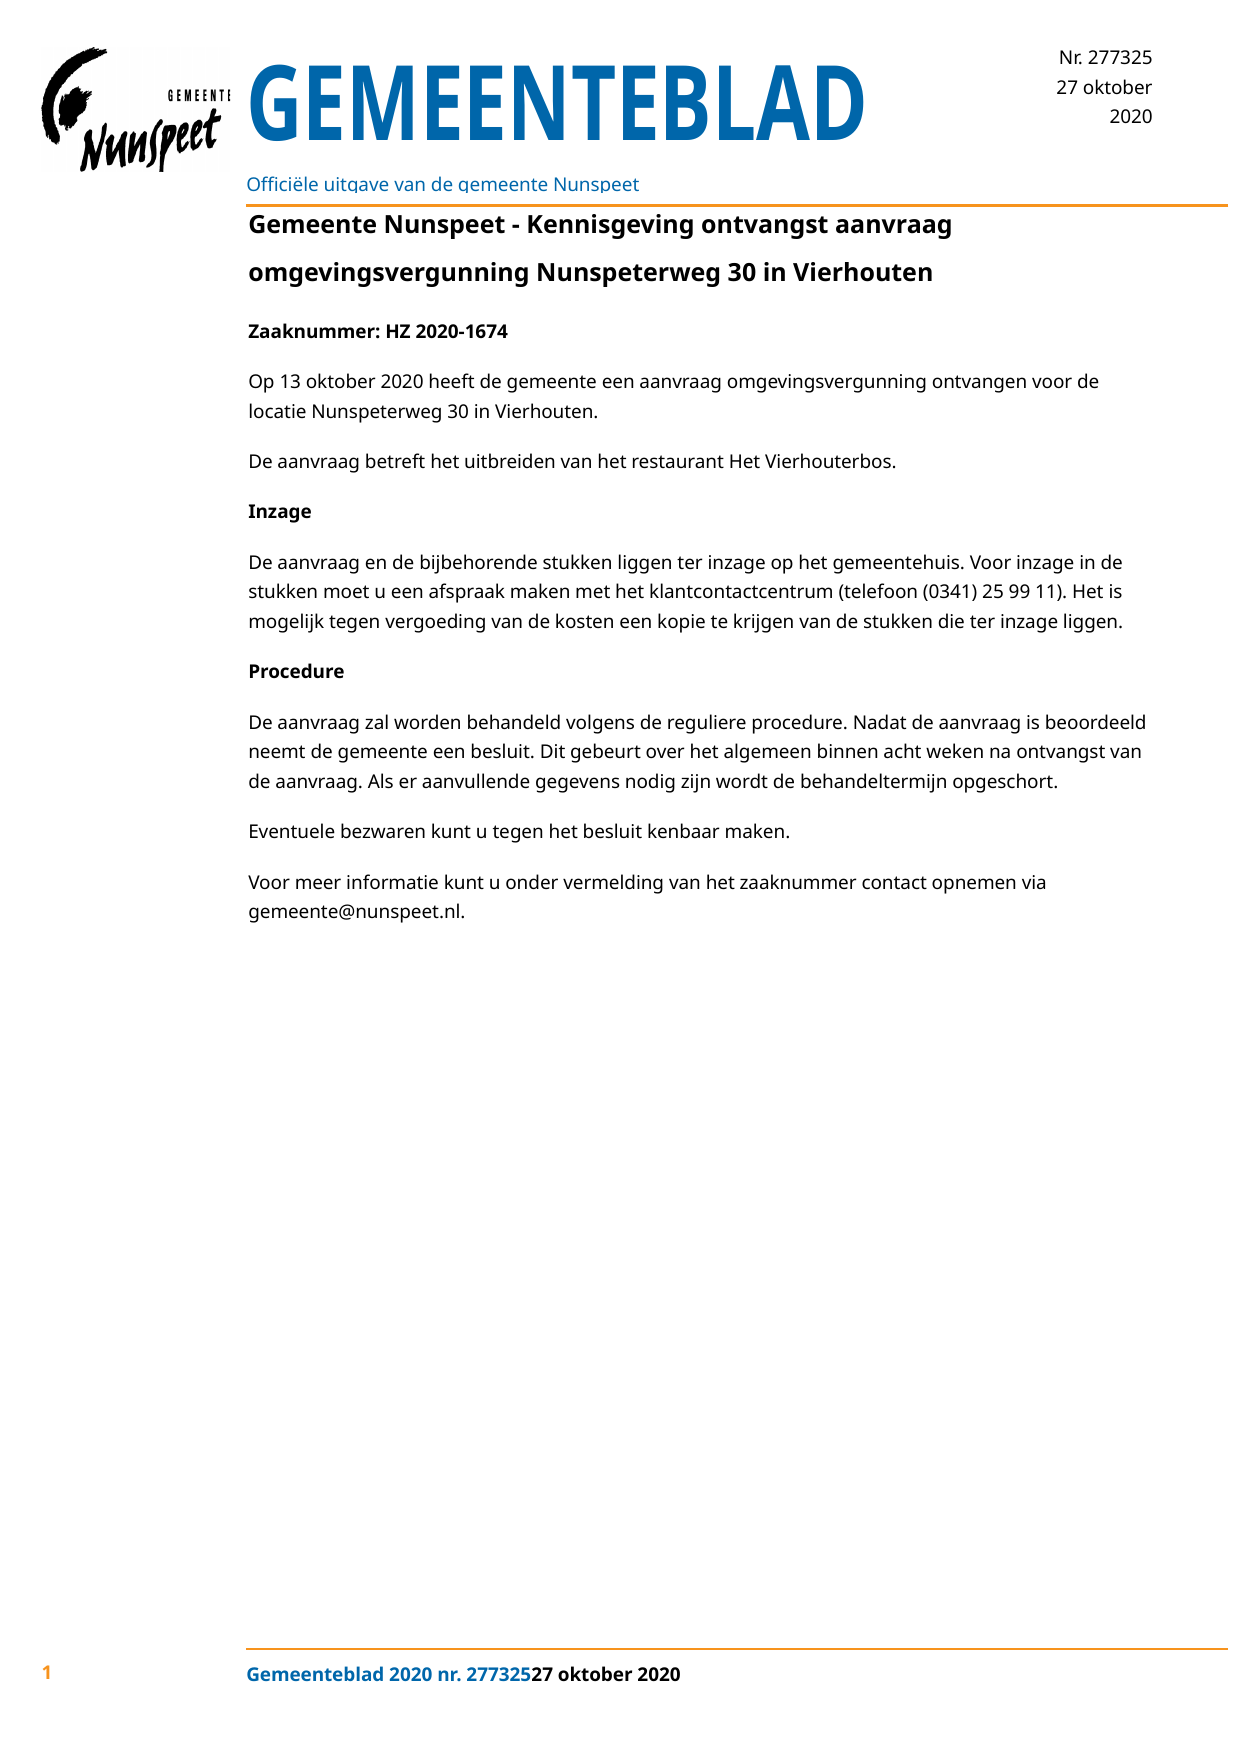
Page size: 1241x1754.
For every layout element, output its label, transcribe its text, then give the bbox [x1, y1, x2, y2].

text Gemeente Nunspeet - Kennisgeving ontvangst aanvraag omgevingsvergunning Nunspeterweg 30 in Vierhouten [248, 207, 1152, 288]
picture [41, 47, 231, 172]
text Eventuele bezwaren kunt u tegen het besluit kenbaar maken. [248, 819, 1152, 844]
text Op 13 oktober 2020 heeft de gemeente een aanvraag omgevingsvergunning ontvangen voor de locatie Nunspeterweg 30 in Vierhouten. [248, 368, 1152, 424]
text De aanvraag zal worden behandeld volgens de reguliere procedure. Nadat de aanvraag is beoordeeld neemt de gemeente een besluit. Dit gebeurt over het algemeen binnen acht weken na ontvangst van de aanvraag. Als er aanvullende gegevens nodig zijn wordt de behandeltermijn opgeschort. [248, 709, 1152, 794]
text De aanvraag betreft het uitbreiden van het restaurant Het Vierhouterbos. [248, 448, 1152, 474]
text Procedure [248, 659, 1152, 684]
text Inzage [248, 499, 1152, 524]
text Zaaknummer: HZ 2020-1674 [248, 318, 1152, 344]
text De aanvraag en de bijbehorende stukken liggen ter inzage op het gemeentehuis. Voor inzage in de stukken moet u een afspraak maken met het klantcontactcentrum (telefoon (0341) 25 99 11). Het is mogelijk tegen vergoeding van de kosten een kopie te krijgen van de stukken die ter inzage liggen. [248, 549, 1152, 634]
text Voor meer informatie kunt u onder vermelding van het zaaknummer contact opnemen via gemeente@nunspeet.nl. [248, 869, 1152, 924]
